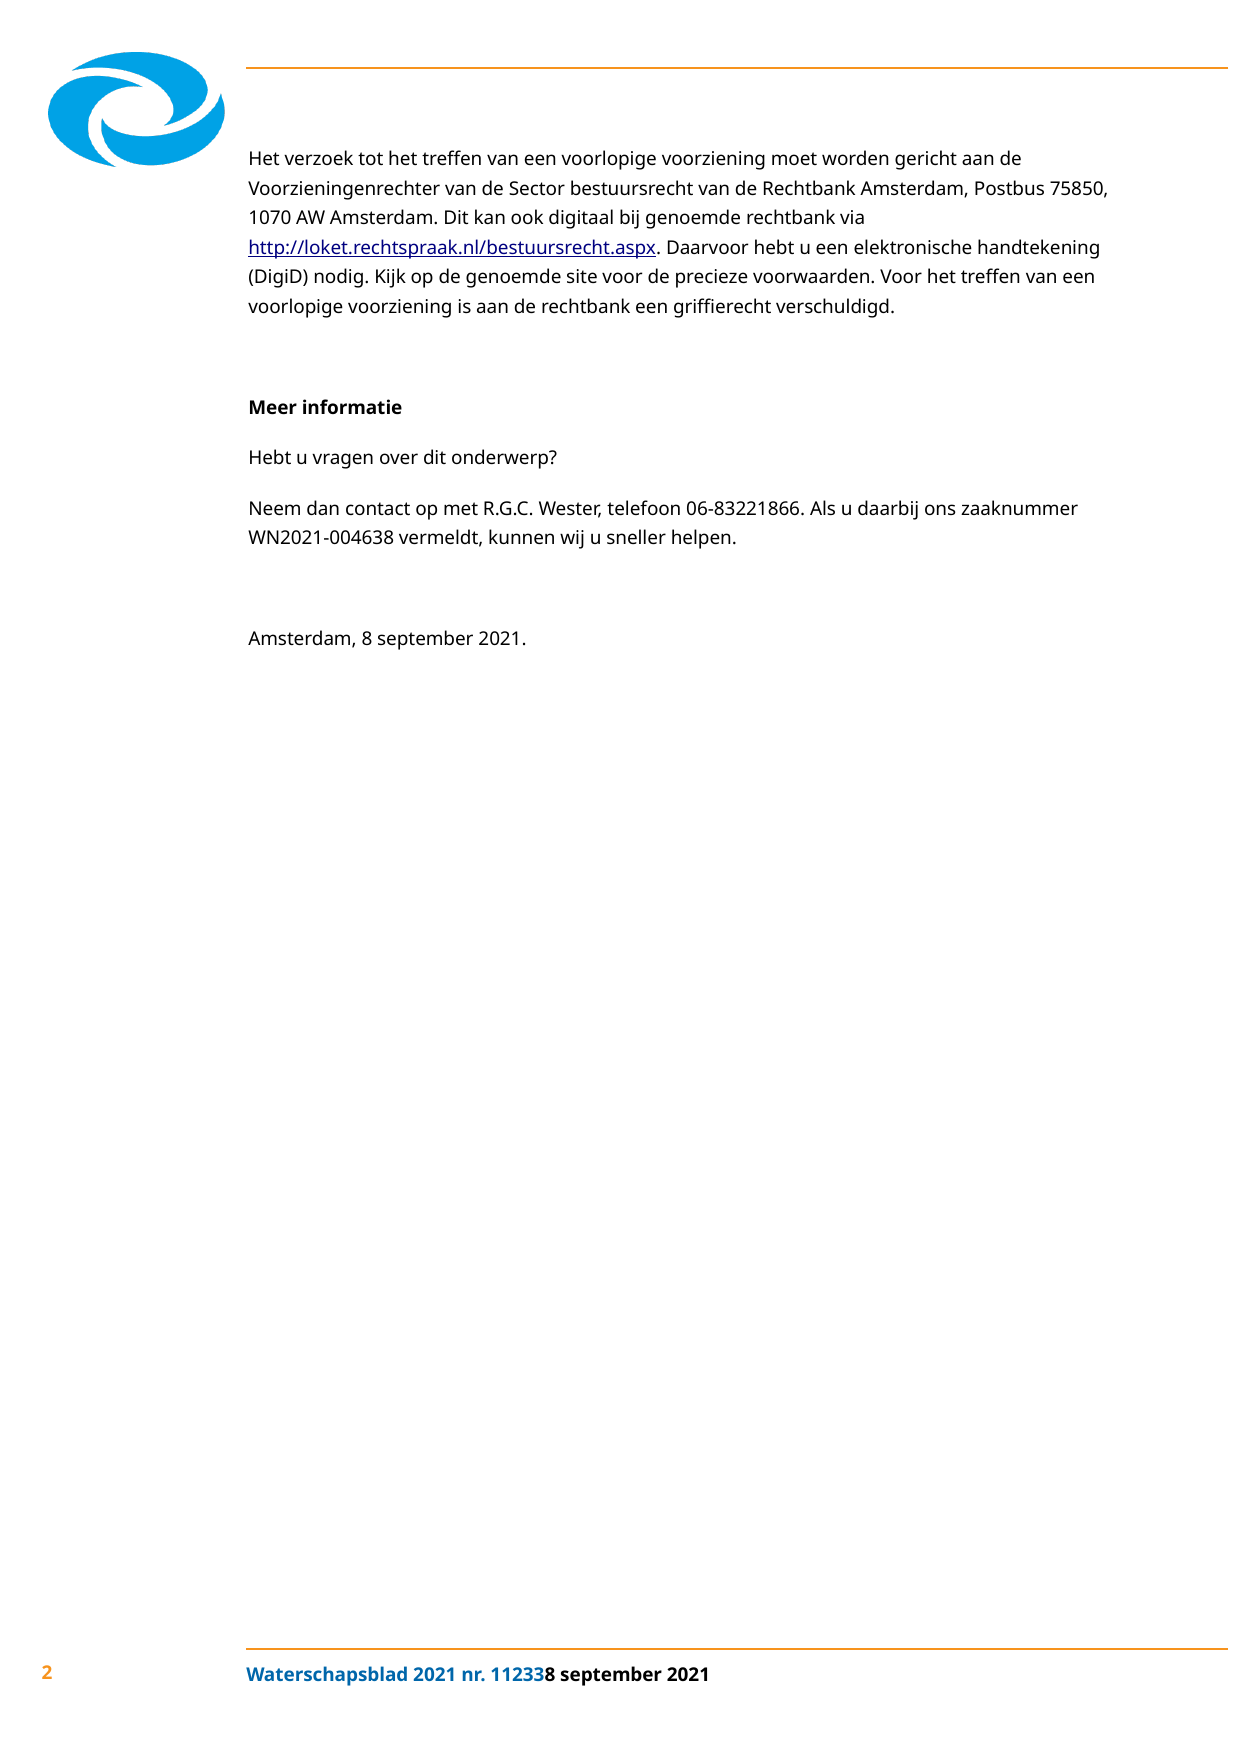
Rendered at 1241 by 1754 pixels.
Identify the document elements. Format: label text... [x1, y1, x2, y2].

text Het verzoek tot het treffen van een voorlopige voorziening moet worden gericht aan de Voorzieningenrechter van de Sector bestuursrecht van de Rechtbank Amsterdam, Postbus 75850, 1070 AW Amsterdam. Dit kan ook digitaal bij genoemde rechtbank via http://loket.rechtspraak.nl/bestuursrecht.aspx. Daarvoor hebt u een elektronische handtekening (DigiD) nodig. Kijk op de genoemde site voor de precieze voorwaarden. Voor het treffen van een voorlopige voorziening is aan de rechtbank een griffierecht verschuldigd. [248, 145, 1152, 319]
text Hebt u vragen over dit onderwerp? [248, 444, 1152, 470]
picture [41, 47, 231, 172]
text Neem dan contact op met R.G.C. Wester, telefoon 06-83221866. Als u daarbij ons zaaknummer WN2021-004638 vermeldt, kunnen wij u sneller helpen. [248, 495, 1152, 550]
text Meer informatie [248, 394, 1152, 420]
text Amsterdam, 8 september 2021. [248, 625, 1152, 651]
